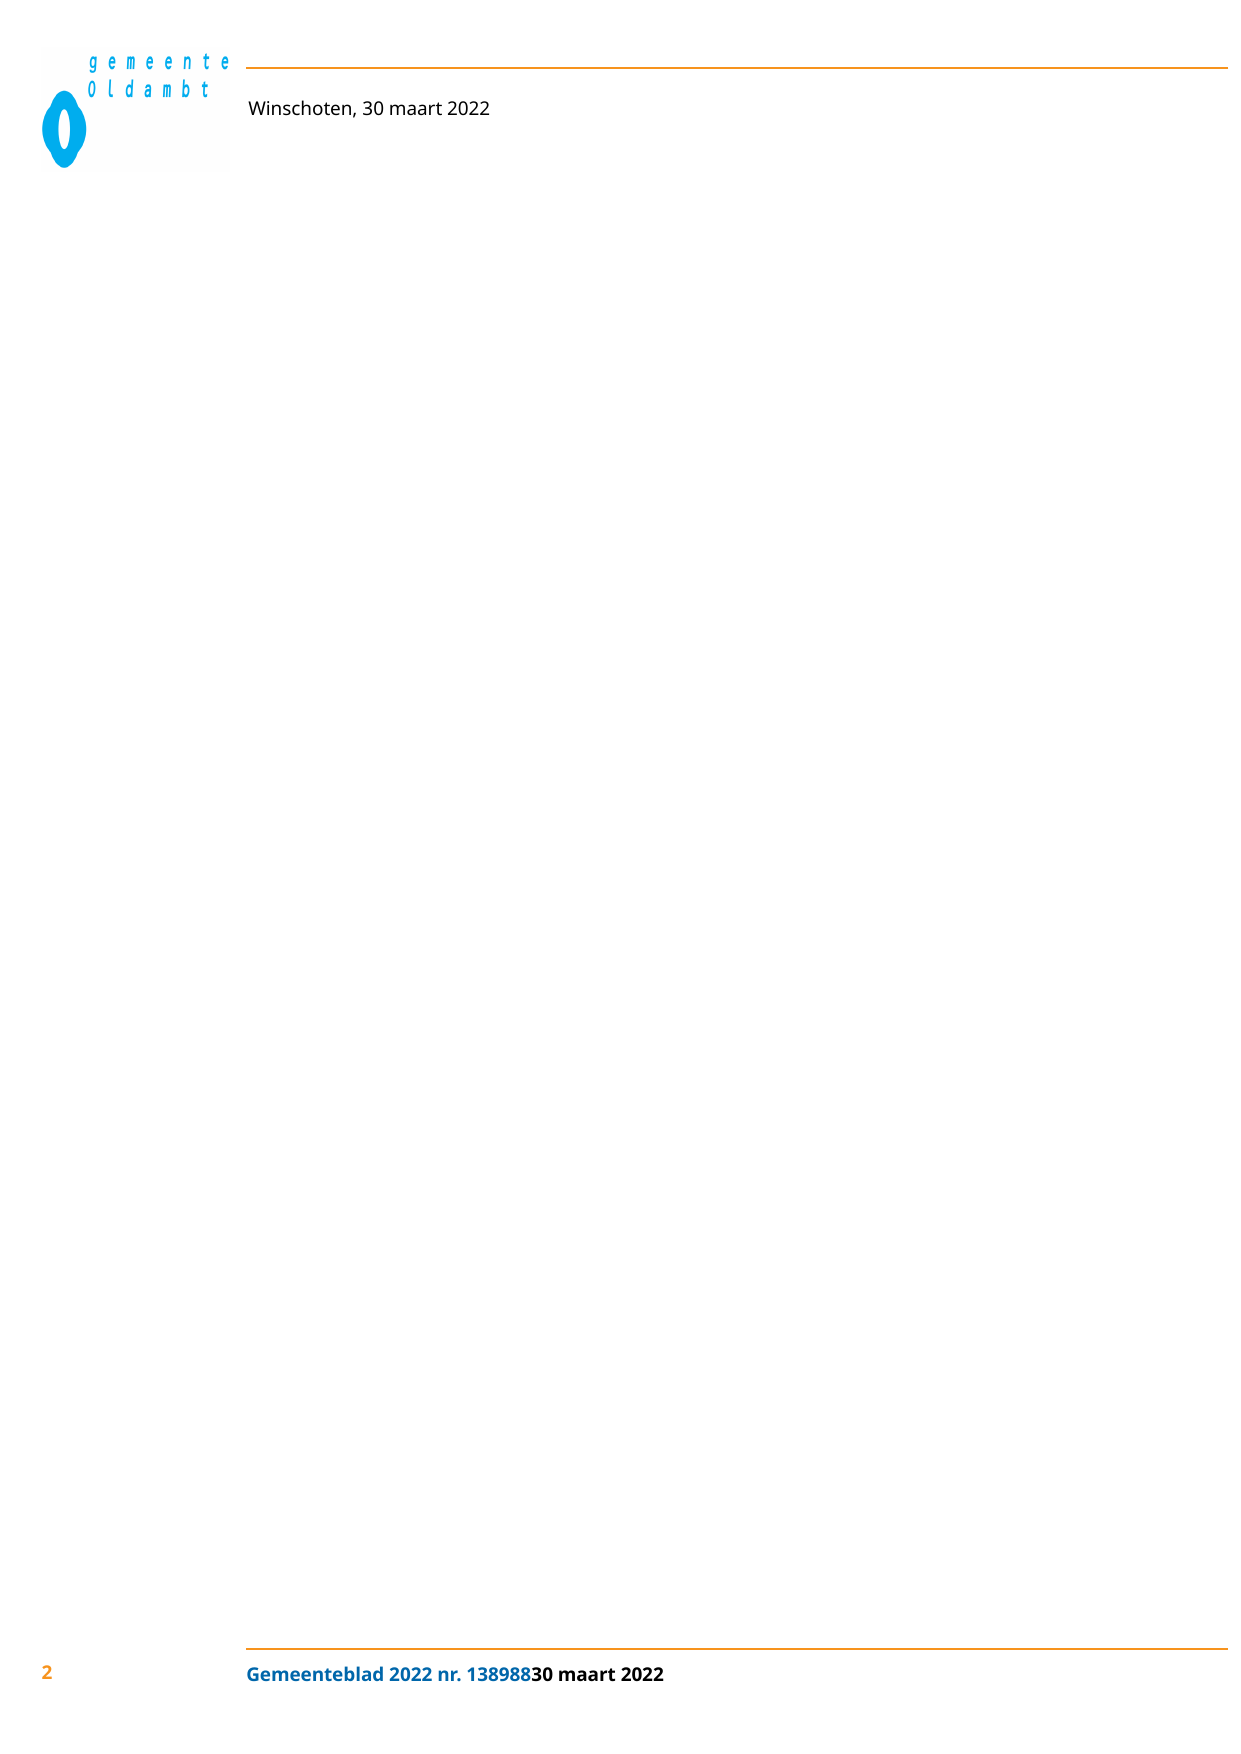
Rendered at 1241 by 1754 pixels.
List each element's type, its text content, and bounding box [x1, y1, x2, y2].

text Winschoten, 30 maart 2022 [248, 95, 1152, 121]
picture [41, 47, 231, 172]
